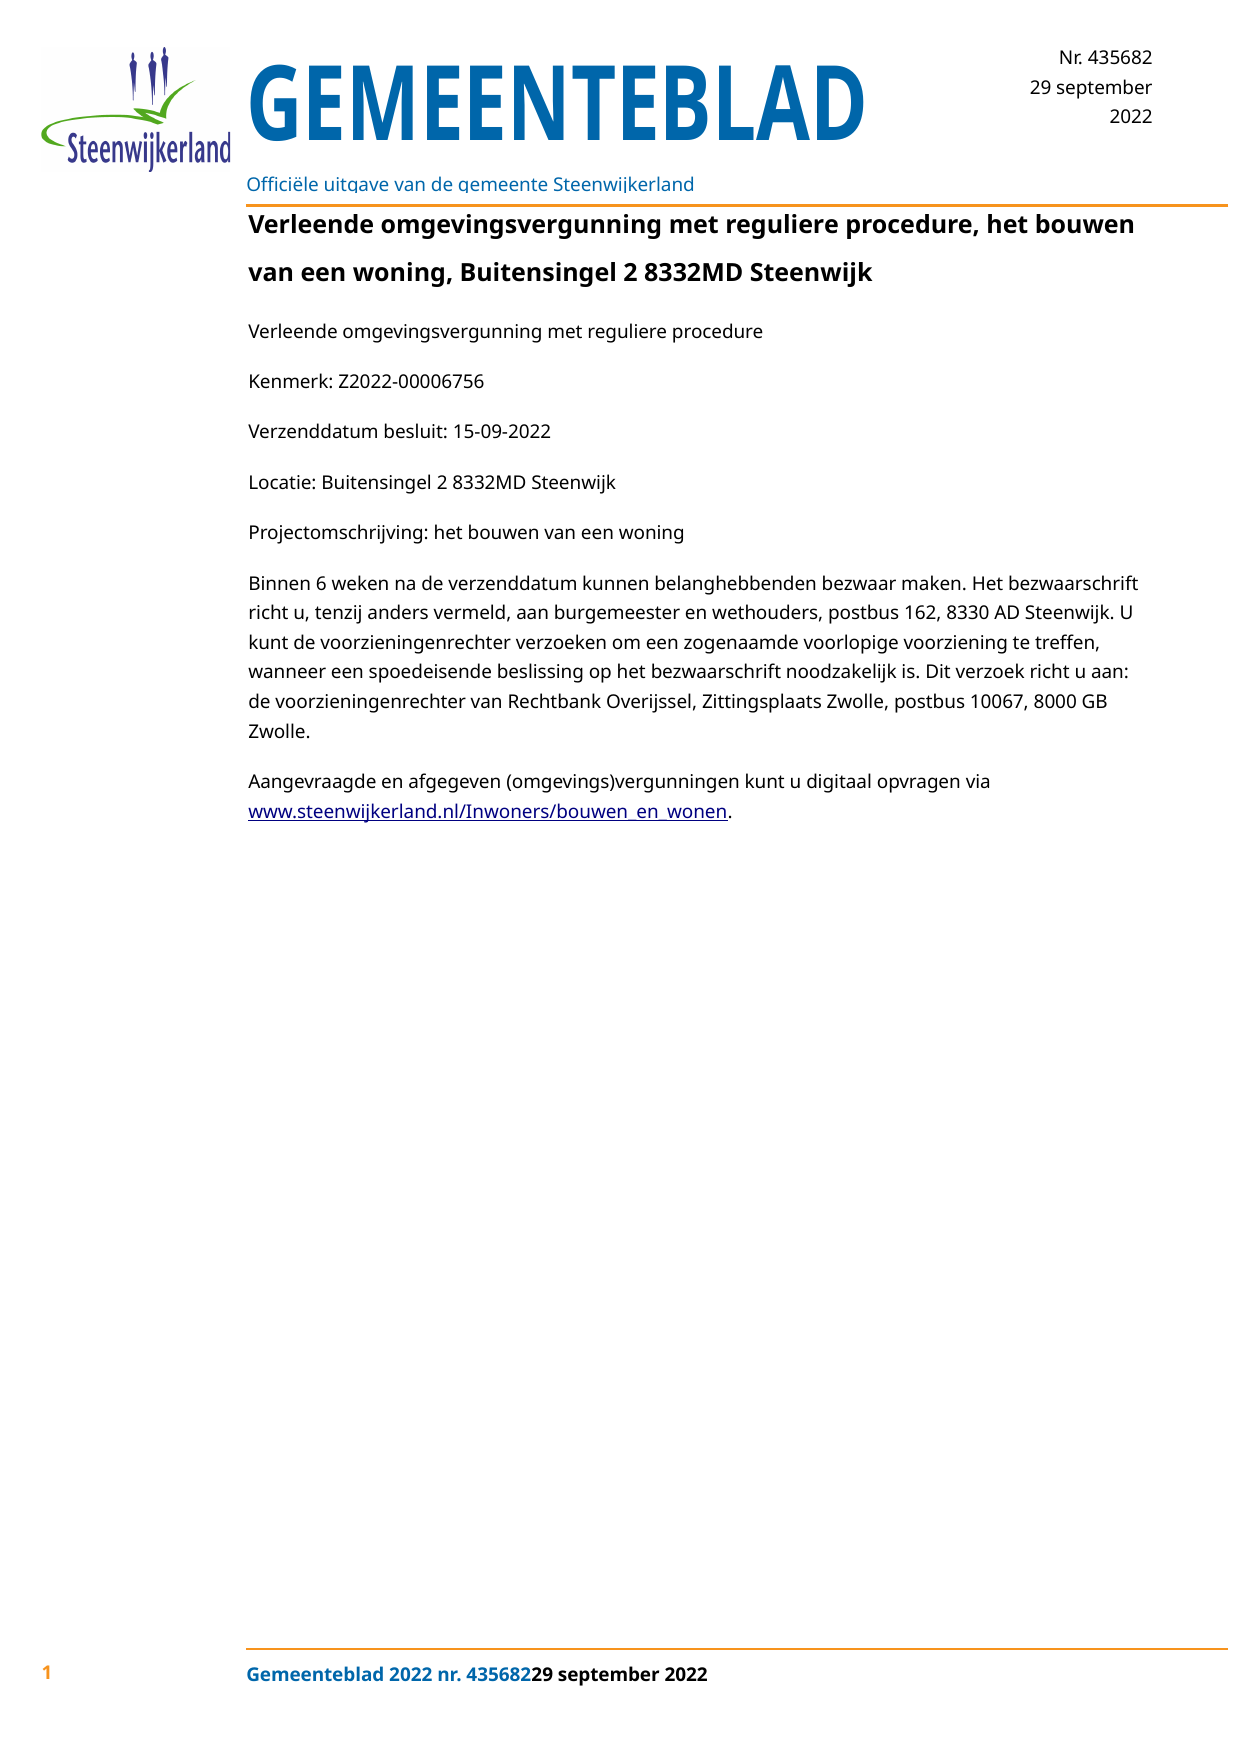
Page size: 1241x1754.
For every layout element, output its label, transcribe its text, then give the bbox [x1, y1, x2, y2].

text Binnen 6 weken na de verzenddatum kunnen belanghebbenden bezwaar maken. Het bezwaarschrift richt u, tenzij anders vermeld, aan burgemeester en wethouders, postbus 162, 8330 AD Steenwijk. U kunt de voorzieningenrechter verzoeken om een zogenaamde voorlopige voorziening te treffen, wanneer een spoedeisende beslissing op het bezwaarschrift noodzakelijk is. Dit verzoek richt u aan: de voorzieningenrechter van Rechtbank Overijssel, Zittingsplaats Zwolle, postbus 10067, 8000 GB Zwolle. [248, 570, 1152, 744]
text Verleende omgevingsvergunning met reguliere procedure, het bouwen van een woning, Buitensingel 2 8332MD Steenwijk [248, 207, 1152, 288]
picture [41, 47, 231, 172]
text Aangevraagde en afgegeven (omgevings)vergunningen kunt u digitaal opvragen via www.steenwijkerland.nl/Inwoners/bouwen_en_wonen. [248, 768, 1152, 824]
text Verzenddatum besluit: 15-09-2022 [248, 419, 1152, 444]
text Projectomschrijving: het bouwen van een woning [248, 519, 1152, 545]
text Verleende omgevingsvergunning met reguliere procedure [248, 318, 1152, 344]
text Kenmerk: Z2022-00006756 [248, 368, 1152, 394]
text Locatie: Buitensingel 2 8332MD Steenwijk [248, 469, 1152, 495]
